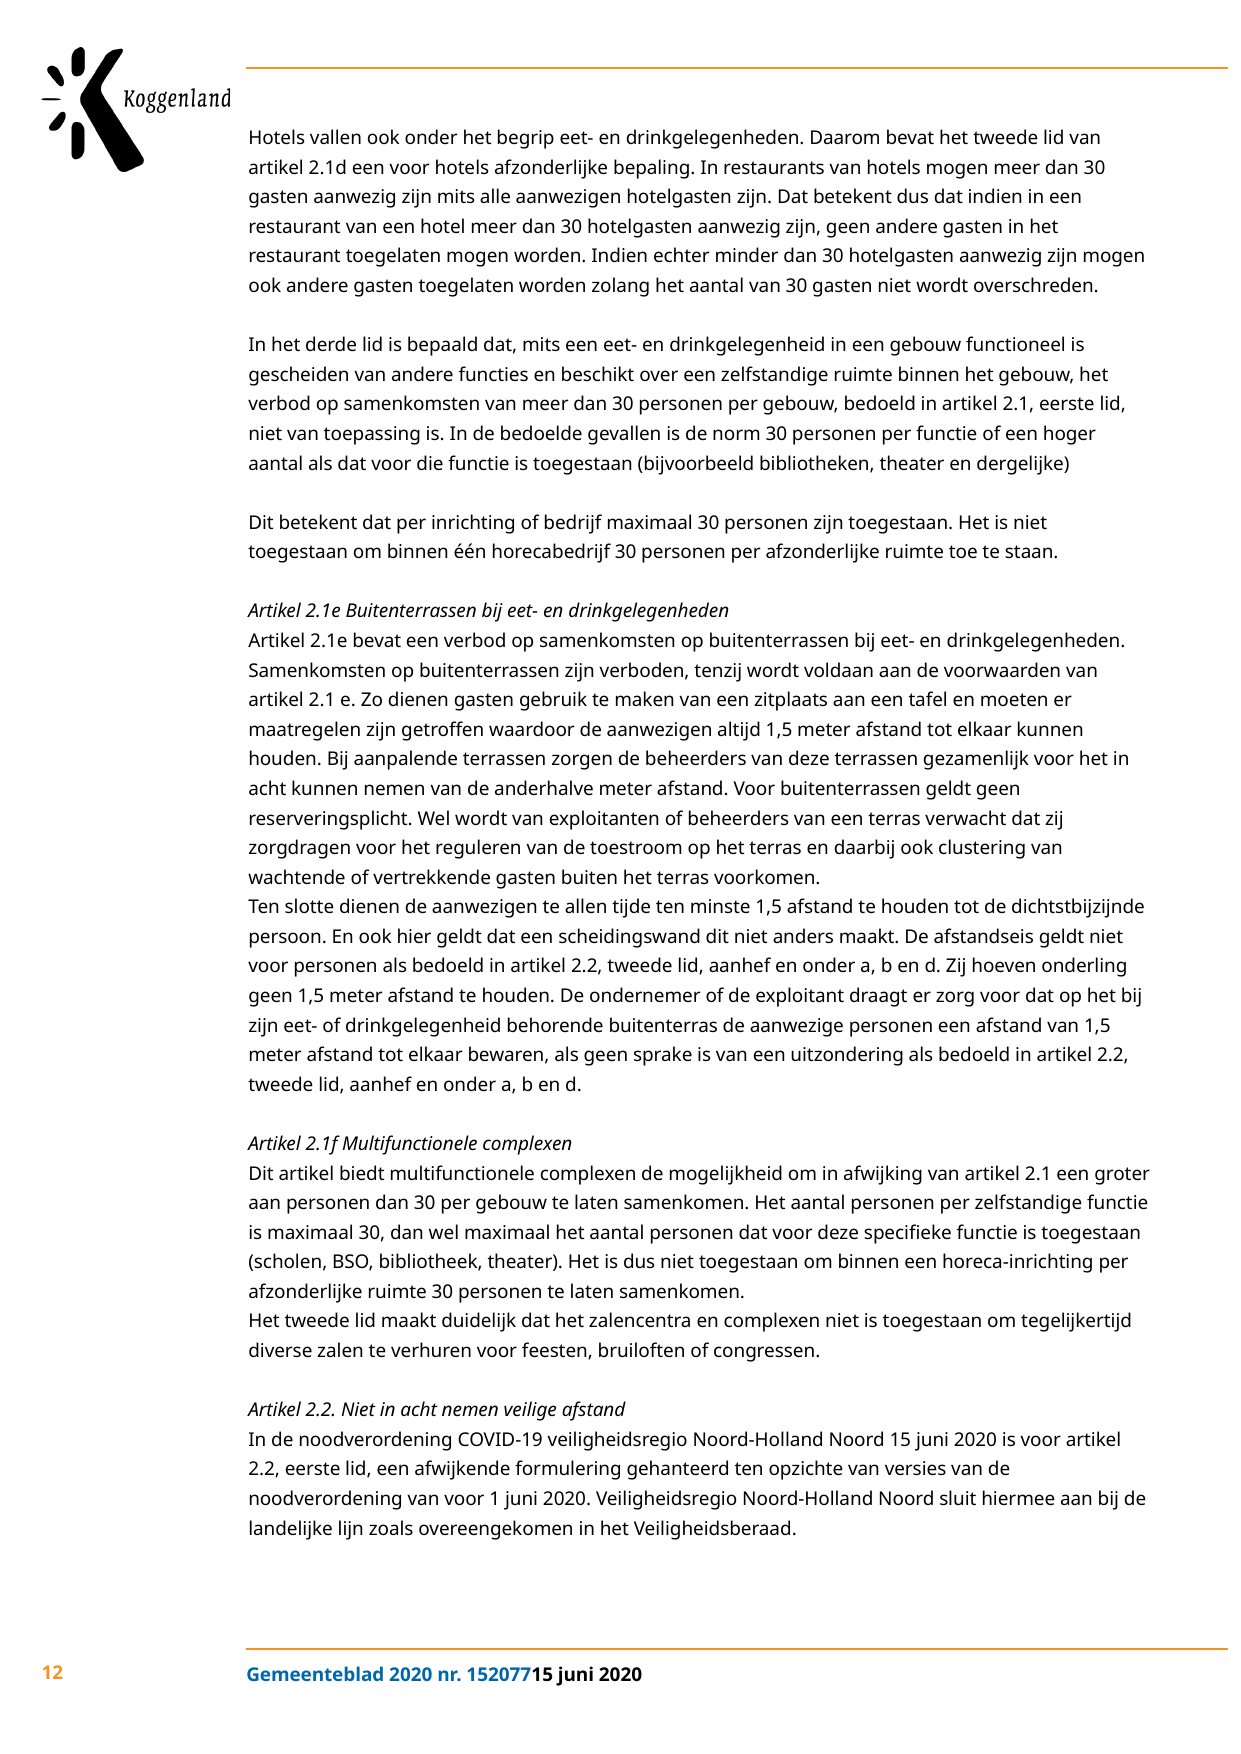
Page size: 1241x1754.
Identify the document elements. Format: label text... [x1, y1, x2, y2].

text Artikel 2.1f Multifunctionele complexen [248, 1130, 1152, 1156]
text Het tweede lid maakt duidelijk dat het zalencentra en complexen niet is toegestaan om tegelijkertijd diverse zalen te verhuren voor feesten, bruiloften of congressen. [248, 1308, 1152, 1363]
text Dit betekent dat per inrichting of bedrijf maximaal 30 personen zijn toegestaan. Het is niet toegestaan om binnen één horecabedrijf 30 personen per afzonderlijke ruimte toe te staan. [248, 509, 1152, 564]
picture [41, 47, 231, 172]
text In de noodverordening COVID-19 veiligheidsregio Noord-Holland Noord 15 juni 2020 is voor artikel 2.2, eerste lid, een afwijkende formulering gehanteerd ten opzichte van versies van de noodverordening van voor 1 juni 2020. Veiligheidsregio Noord-Holland Noord sluit hiermee aan bij de landelijke lijn zoals overeengekomen in het Veiligheidsberaad. [248, 1426, 1152, 1541]
text Artikel 2.2. Niet in acht nemen veilige afstand [248, 1396, 1152, 1422]
text Artikel 2.1e Buitenterrassen bij eet- en drinkgelegenheden [248, 598, 1152, 623]
text Ten slotte dienen de aanwezigen te allen tijde ten minste 1,5 afstand te houden tot de dichtstbijzijnde persoon. En ook hier geldt dat een scheidingswand dit niet anders maakt. De afstandseis geldt niet voor personen als bedoeld in artikel 2.2, tweede lid, aanhef en onder a, b en d. Zij hoeven onderling geen 1,5 meter afstand te houden. De ondernemer of de exploitant draagt er zorg voor dat op het bij zijn eet- of drinkgelegenheid behorende buitenterras de aanwezige personen een afstand van 1,5 meter afstand tot elkaar bewaren, als geen sprake is van een uitzondering als bedoeld in artikel 2.2, tweede lid, aanhef en onder a, b en d. [248, 893, 1152, 1097]
text Artikel 2.1e bevat een verbod op samenkomsten op buitenterrassen bij eet- en drinkgelegenheden. Samenkomsten op buitenterrassen zijn verboden, tenzij wordt voldaan aan de voorwaarden van artikel 2.1 e. Zo dienen gasten gebruik te maken van een zitplaats aan een tafel en moeten er maatregelen zijn getroffen waardoor de aanwezigen altijd 1,5 meter afstand tot elkaar kunnen houden. Bij aanpalende terrassen zorgen de beheerders van deze terrassen gezamenlijk voor het in acht kunnen nemen van de anderhalve meter afstand. Voor buitenterrassen geldt geen reserveringsplicht. Wel wordt van exploitanten of beheerders van een terras verwacht dat zij zorgdragen voor het reguleren van de toestroom op het terras en daarbij ook clustering van wachtende of vertrekkende gasten buiten het terras voorkomen. [248, 627, 1152, 890]
text In het derde lid is bepaald dat, mits een eet- en drinkgelegenheid in een gebouw functioneel is gescheiden van andere functies en beschikt over een zelfstandige ruimte binnen het gebouw, het verbod op samenkomsten van meer dan 30 personen per gebouw, bedoeld in artikel 2.1, eerste lid, niet van toepassing is. In de bedoelde gevallen is de norm 30 personen per functie of een hoger aantal als dat voor die functie is toegestaan (bijvoorbeeld bibliotheken, theater en dergelijke) [248, 331, 1152, 476]
text Dit artikel biedt multifunctionele complexen de mogelijkheid om in afwijking van artikel 2.1 een groter aan personen dan 30 per gebouw te laten samenkomen. Het aantal personen per zelfstandige functie is maximaal 30, dan wel maximaal het aantal personen dat voor deze specifieke functie is toegestaan (scholen, BSO, bibliotheek, theater). Het is dus niet toegestaan om binnen een horeca-inrichting per afzonderlijke ruimte 30 personen te laten samenkomen. [248, 1160, 1152, 1304]
text Hotels vallen ook onder het begrip eet- en drinkgelegenheden. Daarom bevat het tweede lid van artikel 2.1d een voor hotels afzonderlijke bepaling. In restaurants van hotels mogen meer dan 30 gasten aanwezig zijn mits alle aanwezigen hotelgasten zijn. Dat betekent dus dat indien in een restaurant van een hotel meer dan 30 hotelgasten aanwezig zijn, geen andere gasten in het restaurant toegelaten mogen worden. Indien echter minder dan 30 hotelgasten aanwezig zijn mogen ook andere gasten toegelaten worden zolang het aantal van 30 gasten niet wordt overschreden. [248, 124, 1152, 298]
